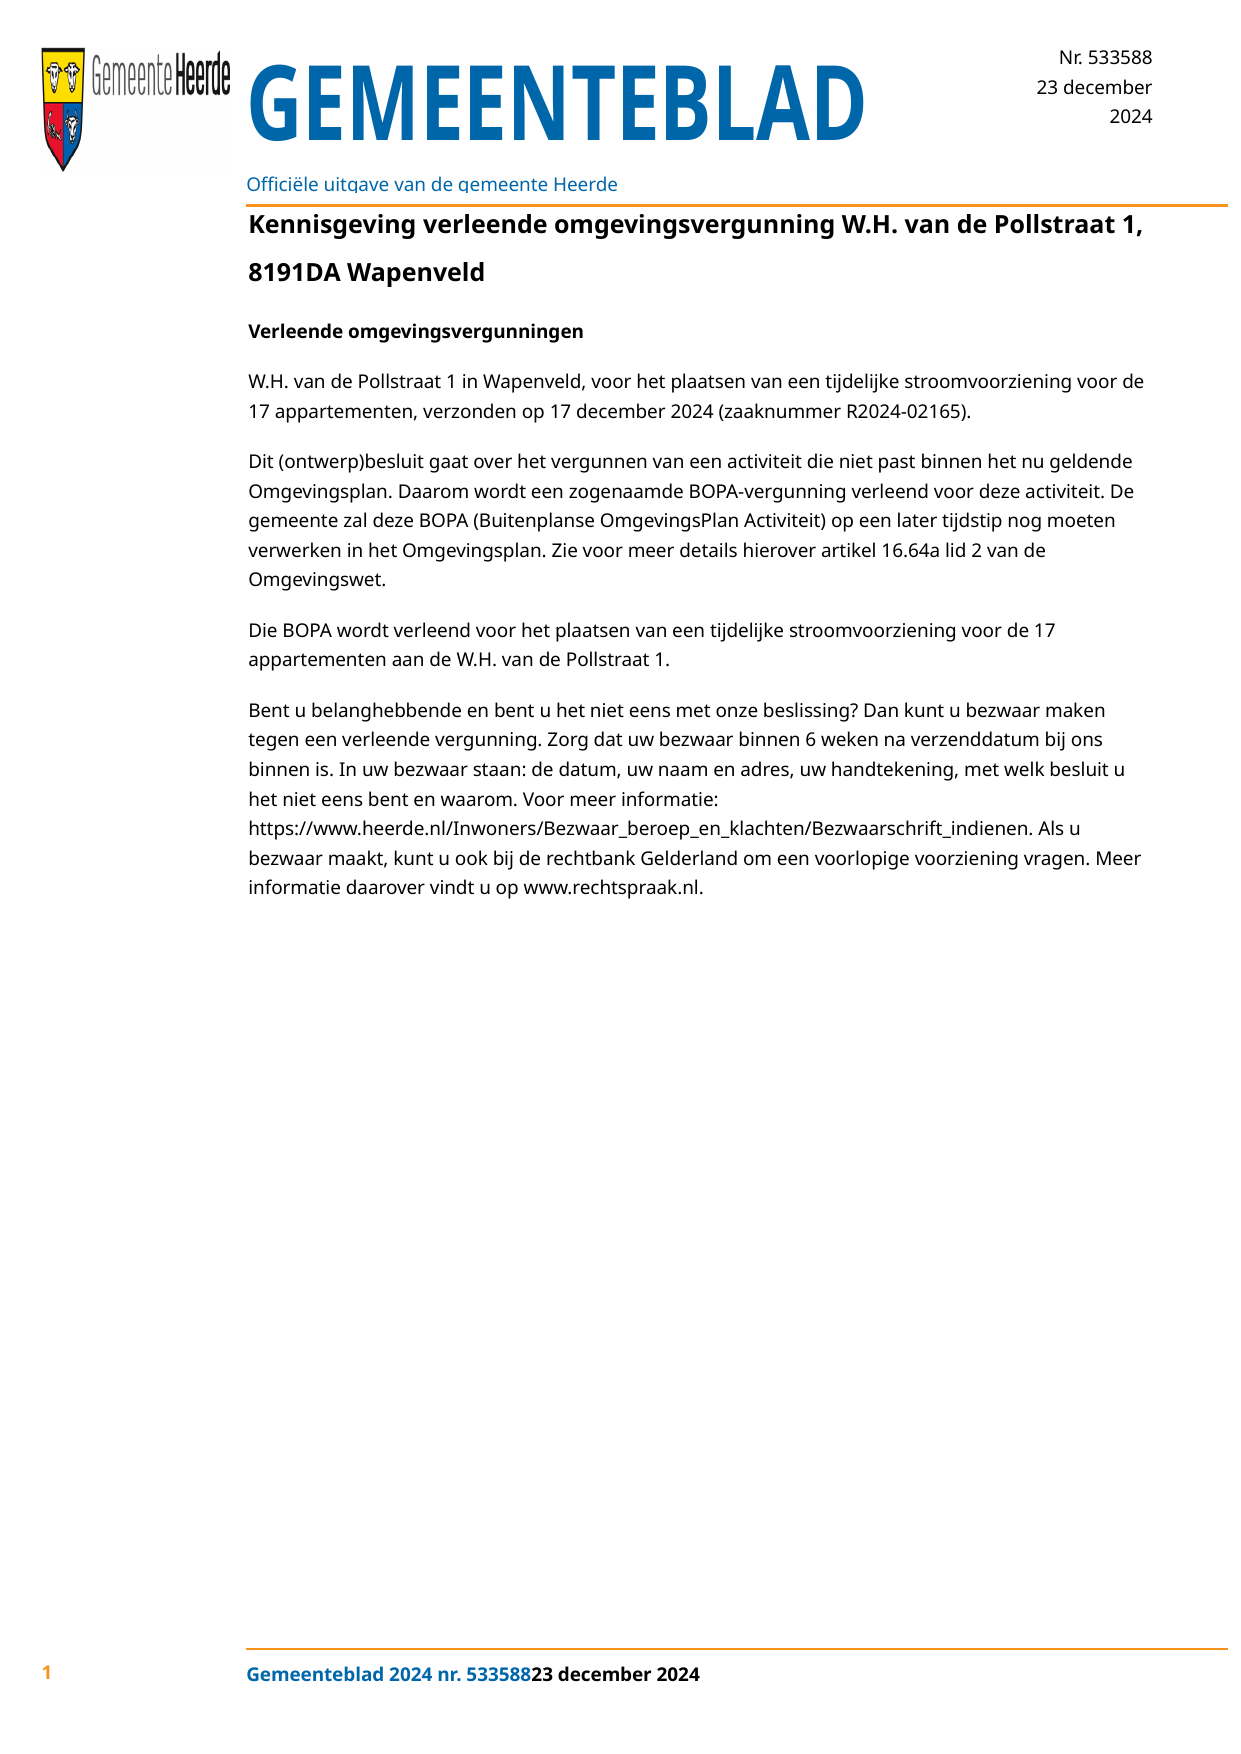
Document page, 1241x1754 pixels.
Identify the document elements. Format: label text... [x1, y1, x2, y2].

text Bent u belanghebbende en bent u het niet eens met onze beslissing? Dan kunt u bezwaar maken tegen een verleende vergunning. Zorg dat uw bezwaar binnen 6 weken na verzenddatum bij ons binnen is. In uw bezwaar staan: de datum, uw naam en adres, uw handtekening, met welk besluit u het niet eens bent en waarom. Voor meer informatie: https://www.heerde.nl/Inwoners/Bezwaar_beroep_en_klachten/Bezwaarschrift_indienen. Als u bezwaar maakt, kunt u ook bij de rechtbank Gelderland om een voorlopige voorziening vragen. Meer informatie daarover vindt u op www.rechtspraak.nl. [248, 697, 1152, 900]
text Dit (ontwerp)besluit gaat over het vergunnen van een activiteit die niet past binnen het nu geldende Omgevingsplan. Daarom wordt een zogenaamde BOPA-vergunning verleend voor deze activiteit. De gemeente zal deze BOPA (Buitenplanse OmgevingsPlan Activiteit) op een later tijdstip nog moeten verwerken in het Omgevingsplan. Zie voor meer details hierover artikel 16.64a lid 2 van de Omgevingswet. [248, 448, 1152, 592]
picture [41, 47, 231, 172]
text Kennisgeving verleende omgevingsvergunning W.H. van de Pollstraat 1, 8191DA Wapenveld [248, 207, 1152, 288]
text Die BOPA wordt verleend voor het plaatsen van een tijdelijke stroomvoorziening voor de 17 appartementen aan de W.H. van de Pollstraat 1. [248, 617, 1152, 672]
text Verleende omgevingsvergunningen [248, 318, 1152, 344]
text W.H. van de Pollstraat 1 in Wapenveld, voor het plaatsen van een tijdelijke stroomvoorziening voor de 17 appartementen, verzonden op 17 december 2024 (zaaknummer R2024-02165). [248, 368, 1152, 424]
